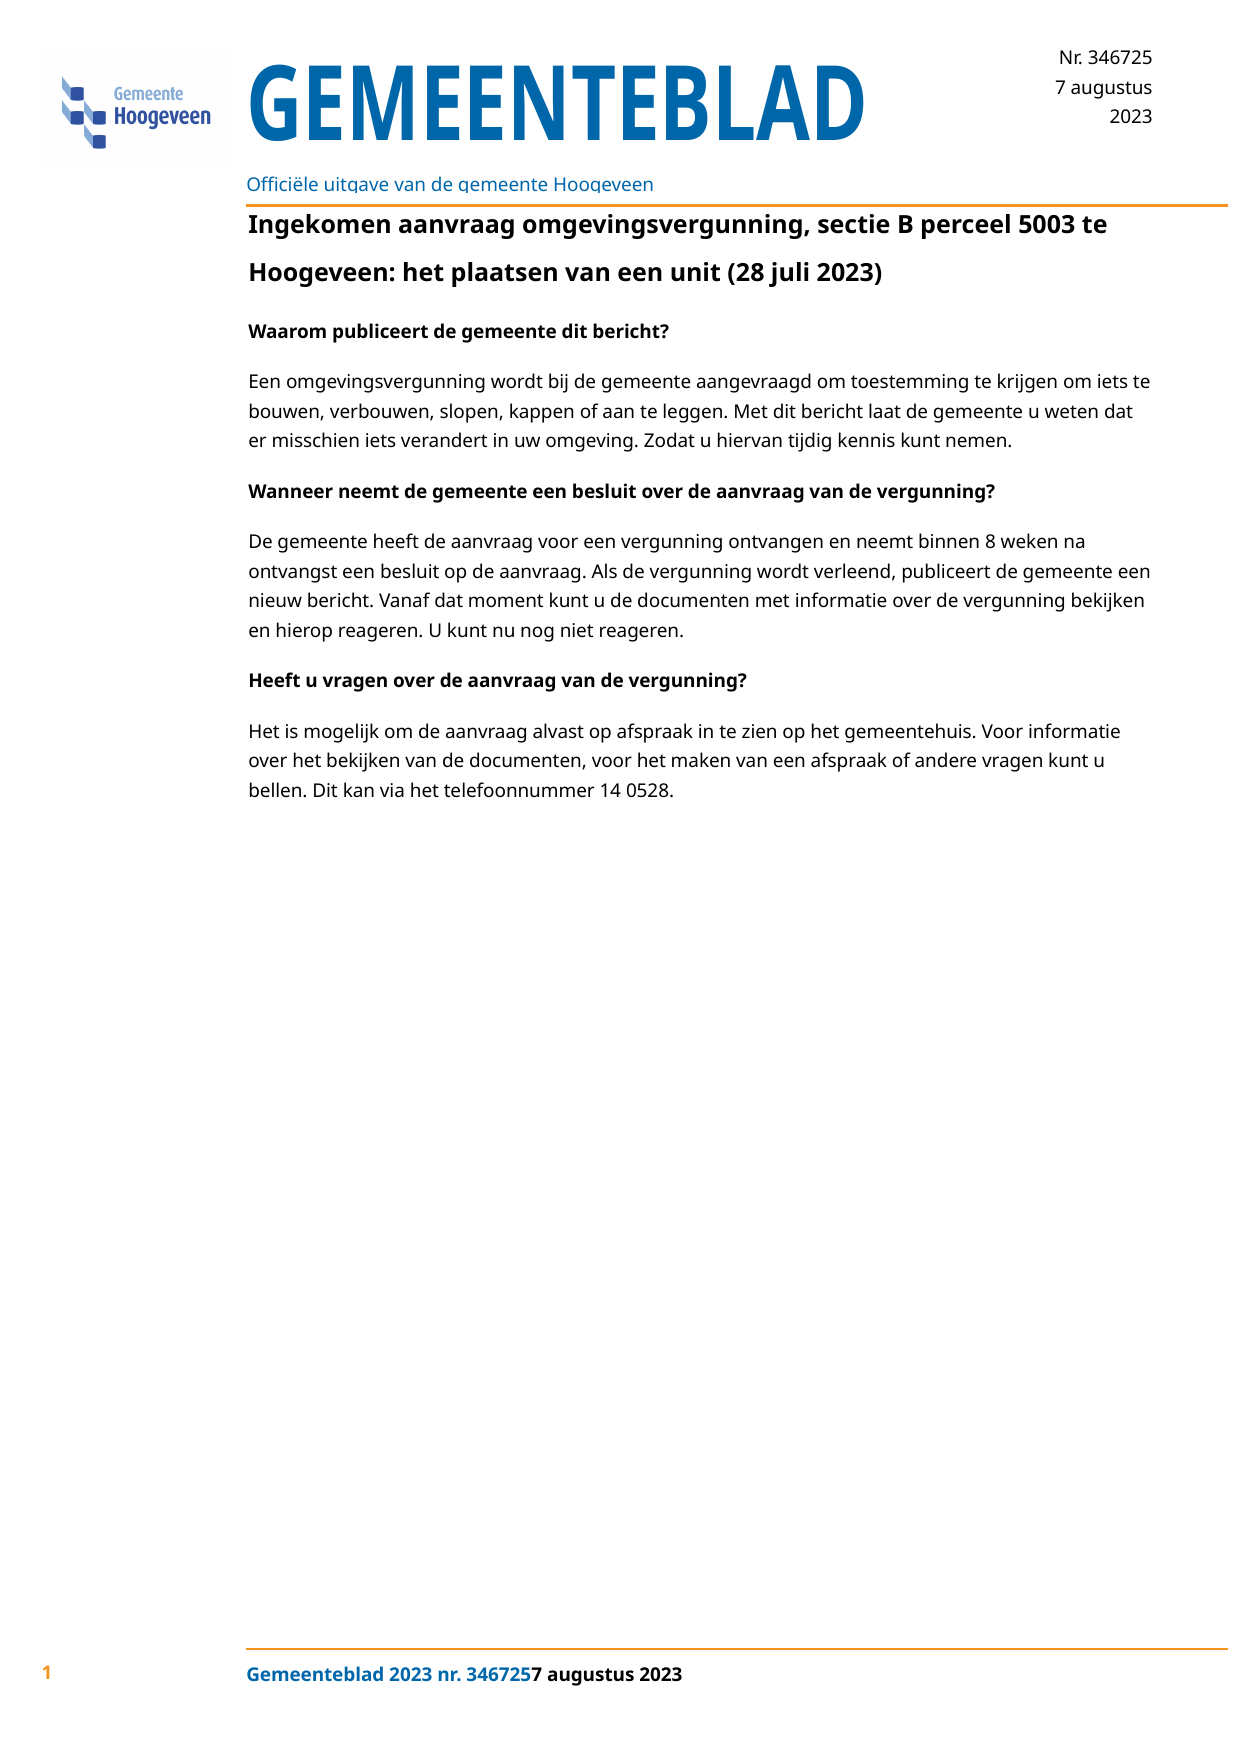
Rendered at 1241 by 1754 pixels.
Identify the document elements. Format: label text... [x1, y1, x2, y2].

text Wanneer neemt de gemeente een besluit over de aanvraag van de vergunning? [248, 478, 1152, 504]
picture [41, 47, 231, 172]
text De gemeente heeft de aanvraag voor een vergunning ontvangen en neemt binnen 8 weken na ontvangst een besluit op de aanvraag. Als de vergunning wordt verleend, publiceert de gemeente een nieuw bericht. Vanaf dat moment kunt u de documenten met informatie over de vergunning bekijken en hierop reageren. U kunt nu nog niet reageren. [248, 528, 1152, 643]
text Heeft u vragen over de aanvraag van de vergunning? [248, 667, 1152, 693]
text Ingekomen aanvraag omgevingsvergunning, sectie B perceel 5003 te Hoogeveen: het plaatsen van een unit (28 juli 2023) [248, 207, 1152, 288]
text Het is mogelijk om de aanvraag alvast op afspraak in te zien op het gemeentehuis. Voor informatie over het bekijken van de documenten, voor het maken van een afspraak of andere vragen kunt u bellen. Dit kan via het telefoonnummer 14 0528. [248, 718, 1152, 803]
text Waarom publiceert de gemeente dit bericht? [248, 318, 1152, 344]
text Een omgevingsvergunning wordt bij de gemeente aangevraagd om toestemming te krijgen om iets te bouwen, verbouwen, slopen, kappen of aan te leggen. Met dit bericht laat de gemeente u weten dat er misschien iets verandert in uw omgeving. Zodat u hiervan tijdig kennis kunt nemen. [248, 368, 1152, 453]
